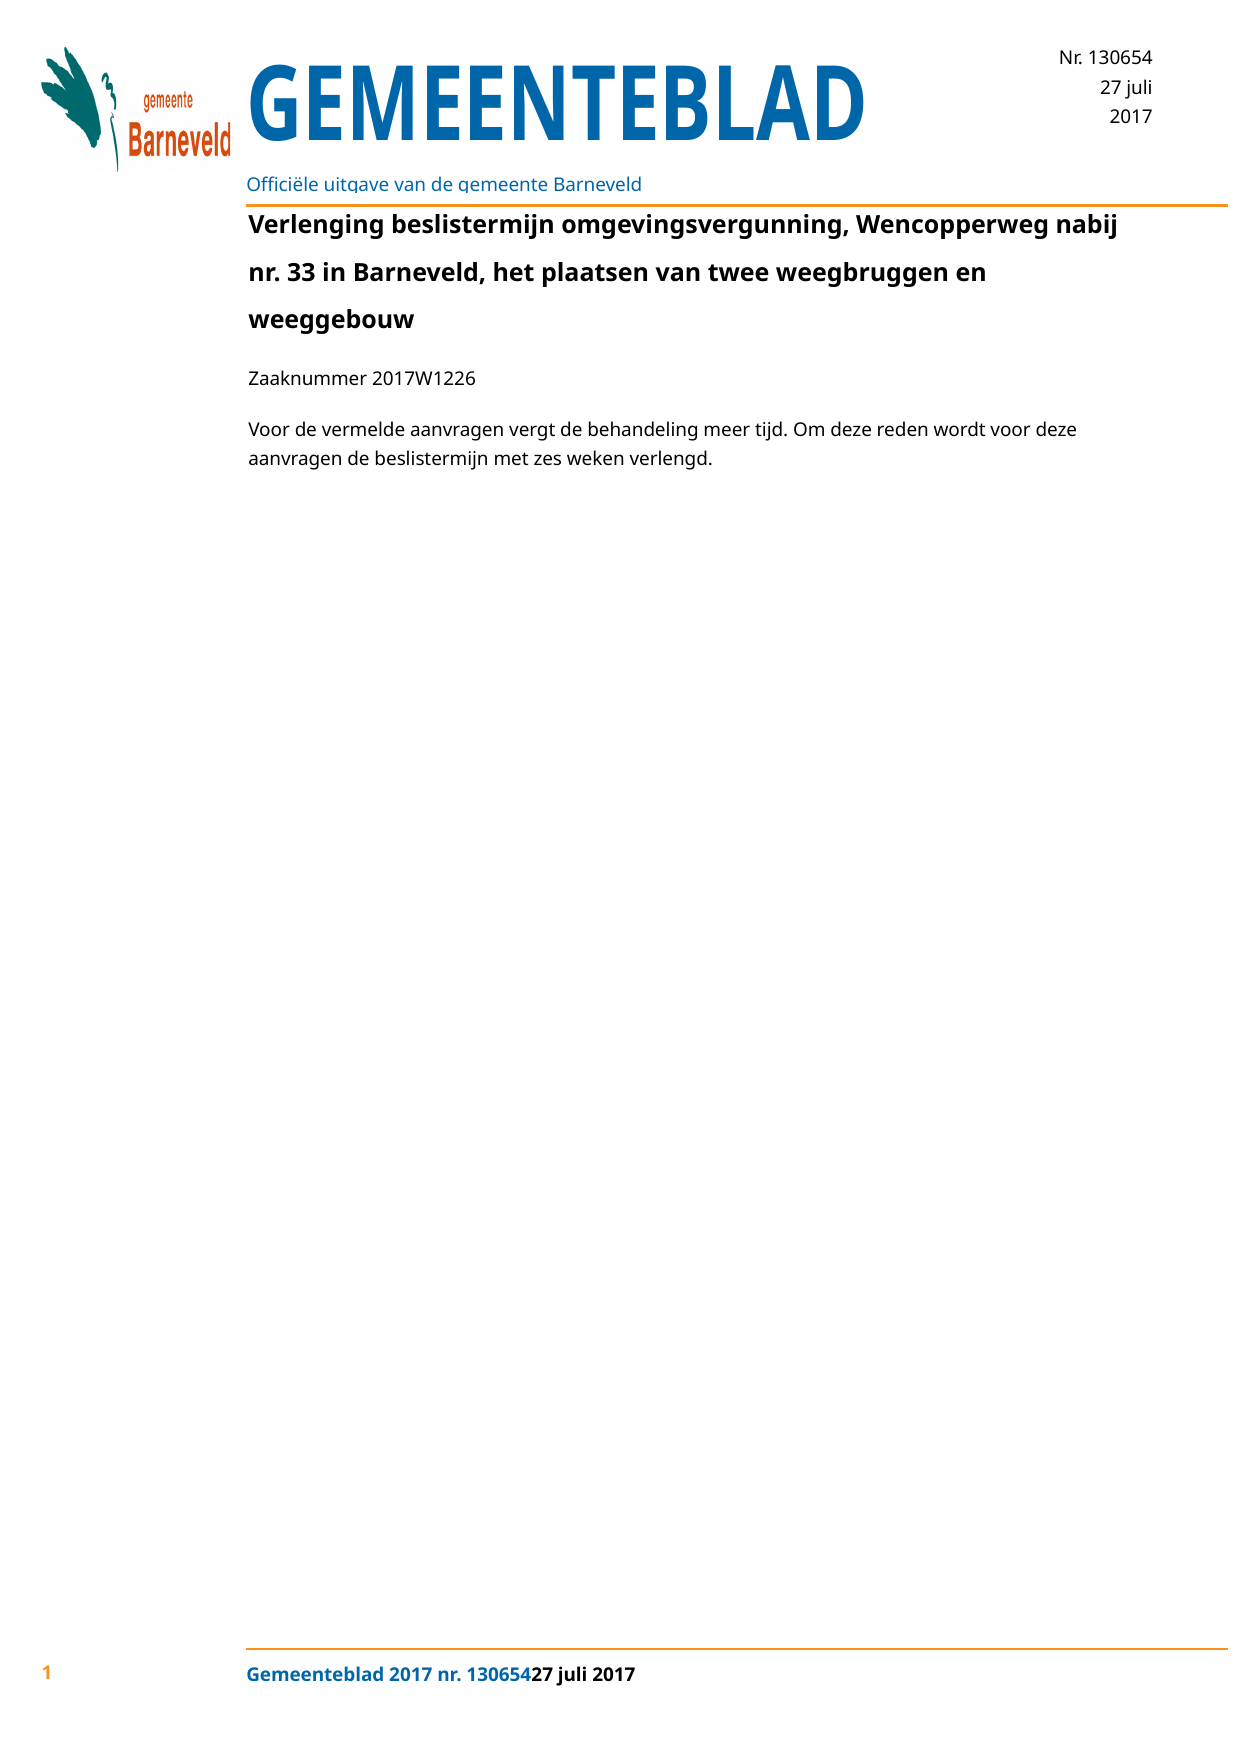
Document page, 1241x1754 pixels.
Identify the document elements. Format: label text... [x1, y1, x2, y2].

picture [41, 47, 231, 172]
text Verlenging beslistermijn omgevingsvergunning, Wencopperweg nabij nr. 33 in Barneveld, het plaatsen van twee weegbruggen en weeggebouw [248, 207, 1152, 336]
text Voor de vermelde aanvragen vergt de behandeling meer tijd. Om deze reden wordt voor deze aanvragen de beslistermijn met zes weken verlengd. [248, 416, 1152, 471]
text Zaaknummer 2017W1226 [248, 366, 1152, 391]
